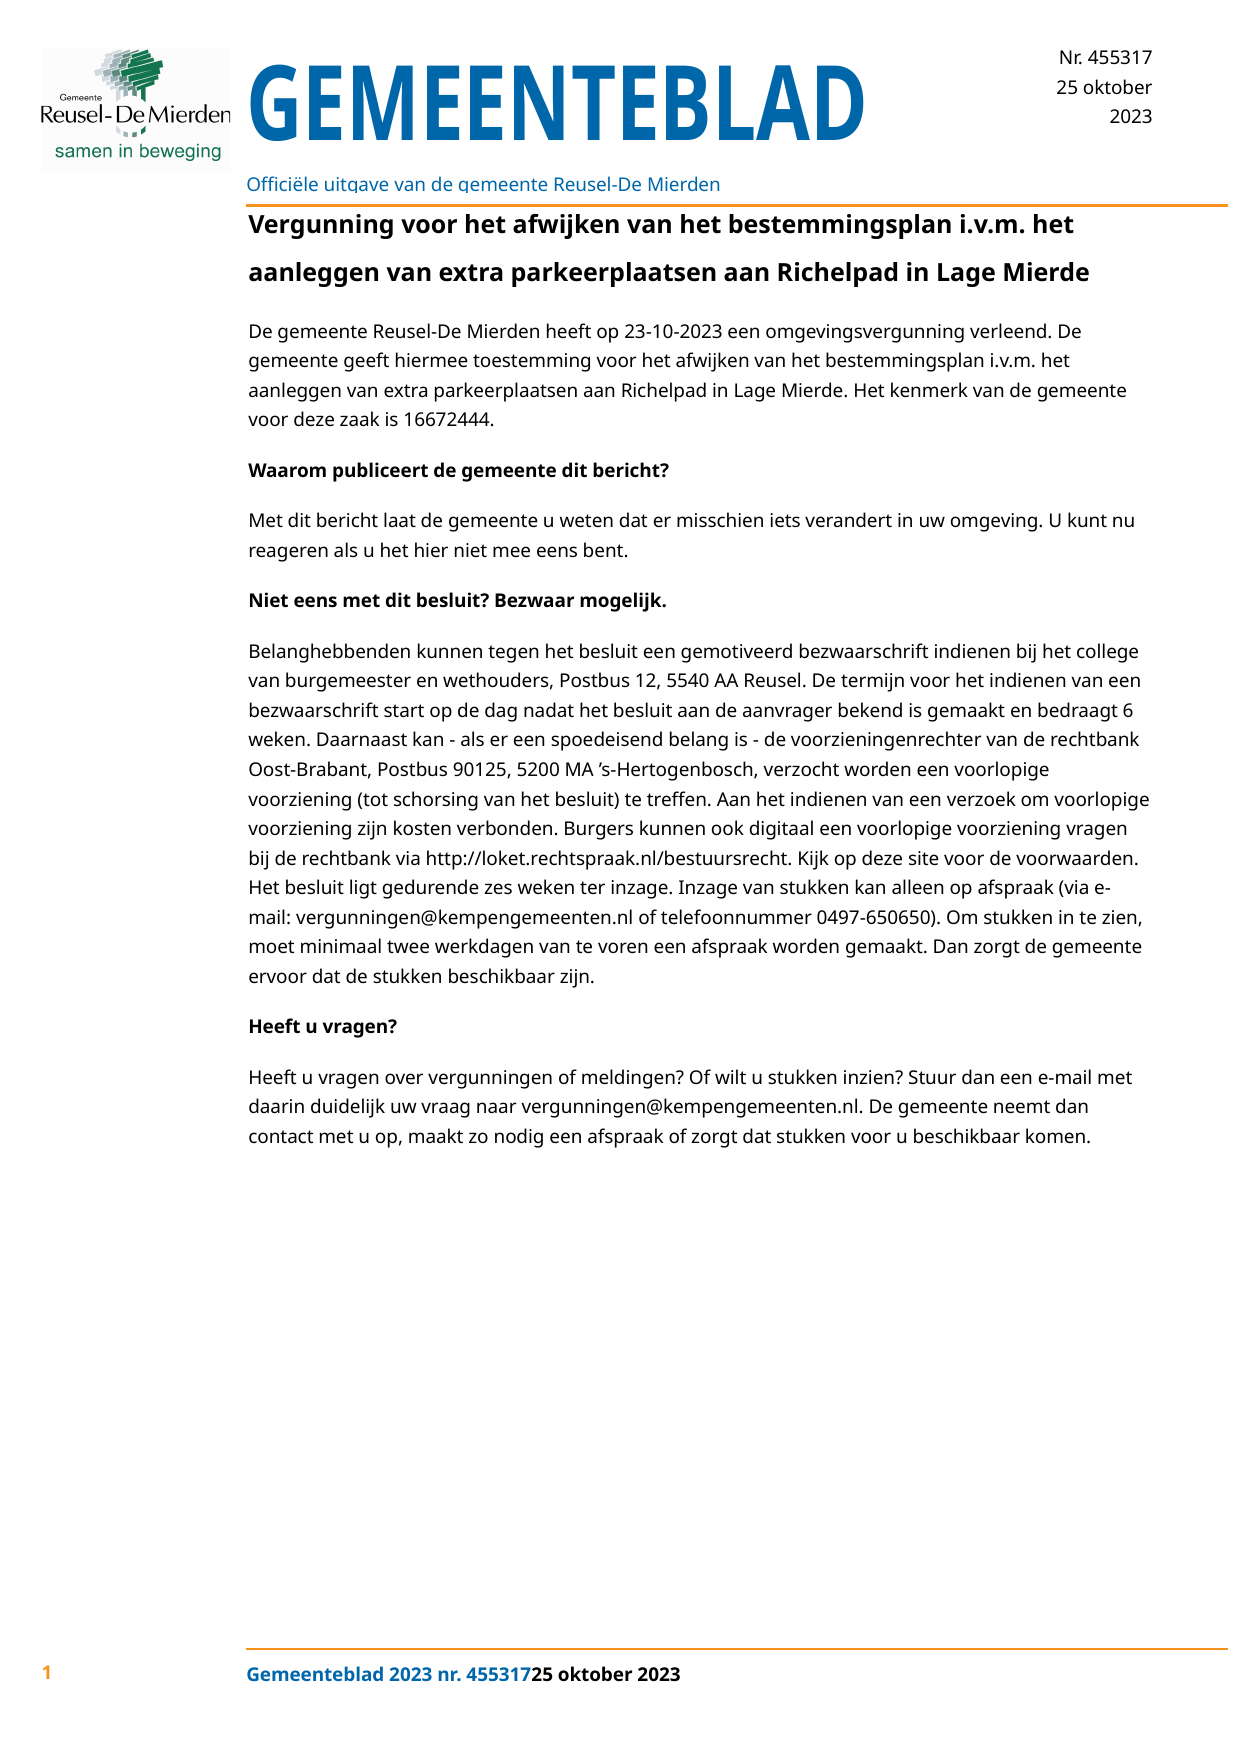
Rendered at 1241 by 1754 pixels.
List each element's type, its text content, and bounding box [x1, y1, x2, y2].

text Met dit bericht laat de gemeente u weten dat er misschien iets verandert in uw omgeving. U kunt nu reageren als u het hier niet mee eens bent. [248, 507, 1152, 563]
text Niet eens met dit besluit? Bezwaar mogelijk. [248, 587, 1152, 613]
text Heeft u vragen over vergunningen of meldingen? Of wilt u stukken inzien? Stuur dan een e-mail met daarin duidelijk uw vraag naar vergunningen@kempengemeenten.nl. De gemeente neemt dan contact met u op, maakt zo nodig een afspraak of zorgt dat stukken voor u beschikbaar komen. [248, 1064, 1152, 1149]
text De gemeente Reusel-De Mierden heeft op 23-10-2023 een omgevingsvergunning verleend. De gemeente geeft hiermee toestemming voor het afwijken van het bestemmingsplan i.v.m. het aanleggen van extra parkeerplaatsen aan Richelpad in Lage Mierde. Het kenmerk van de gemeente voor deze zaak is 16672444. [248, 318, 1152, 432]
text Heeft u vragen? [248, 1014, 1152, 1039]
text Belanghebbenden kunnen tegen het besluit een gemotiveerd bezwaarschrift indienen bij het college van burgemeester en wethouders, Postbus 12, 5540 AA Reusel. De termijn voor het indienen van een bezwaarschrift start op de dag nadat het besluit aan de aanvrager bekend is gemaakt en bedraagt 6 weken. Daarnaast kan - als er een spoedeisend belang is - de voorzieningenrechter van de rechtbank Oost-Brabant, Postbus 90125, 5200 MA ’s-Hertogenbosch, verzocht worden een voorlopige voorziening (tot schorsing van het besluit) te treffen. Aan het indienen van een verzoek om voorlopige voorziening zijn kosten verbonden. Burgers kunnen ook digitaal een voorlopige voorziening vragen bij de rechtbank via http://loket.rechtspraak.nl/bestuursrecht. Kijk op deze site voor de voorwaarden. Het besluit ligt gedurende zes weken ter inzage. Inzage van stukken kan alleen op afspraak (via e-mail: vergunningen@kempengemeenten.nl of telefoonnummer 0497-650650). Om stukken in te zien, moet minimaal twee werkdagen van te voren een afspraak worden gemaakt. Dan zorgt de gemeente ervoor dat de stukken beschikbaar zijn. [248, 638, 1152, 989]
picture [41, 47, 231, 172]
text Waarom publiceert de gemeente dit bericht? [248, 457, 1152, 483]
text Vergunning voor het afwijken van het bestemmingsplan i.v.m. het aanleggen van extra parkeerplaatsen aan Richelpad in Lage Mierde [248, 207, 1152, 288]
